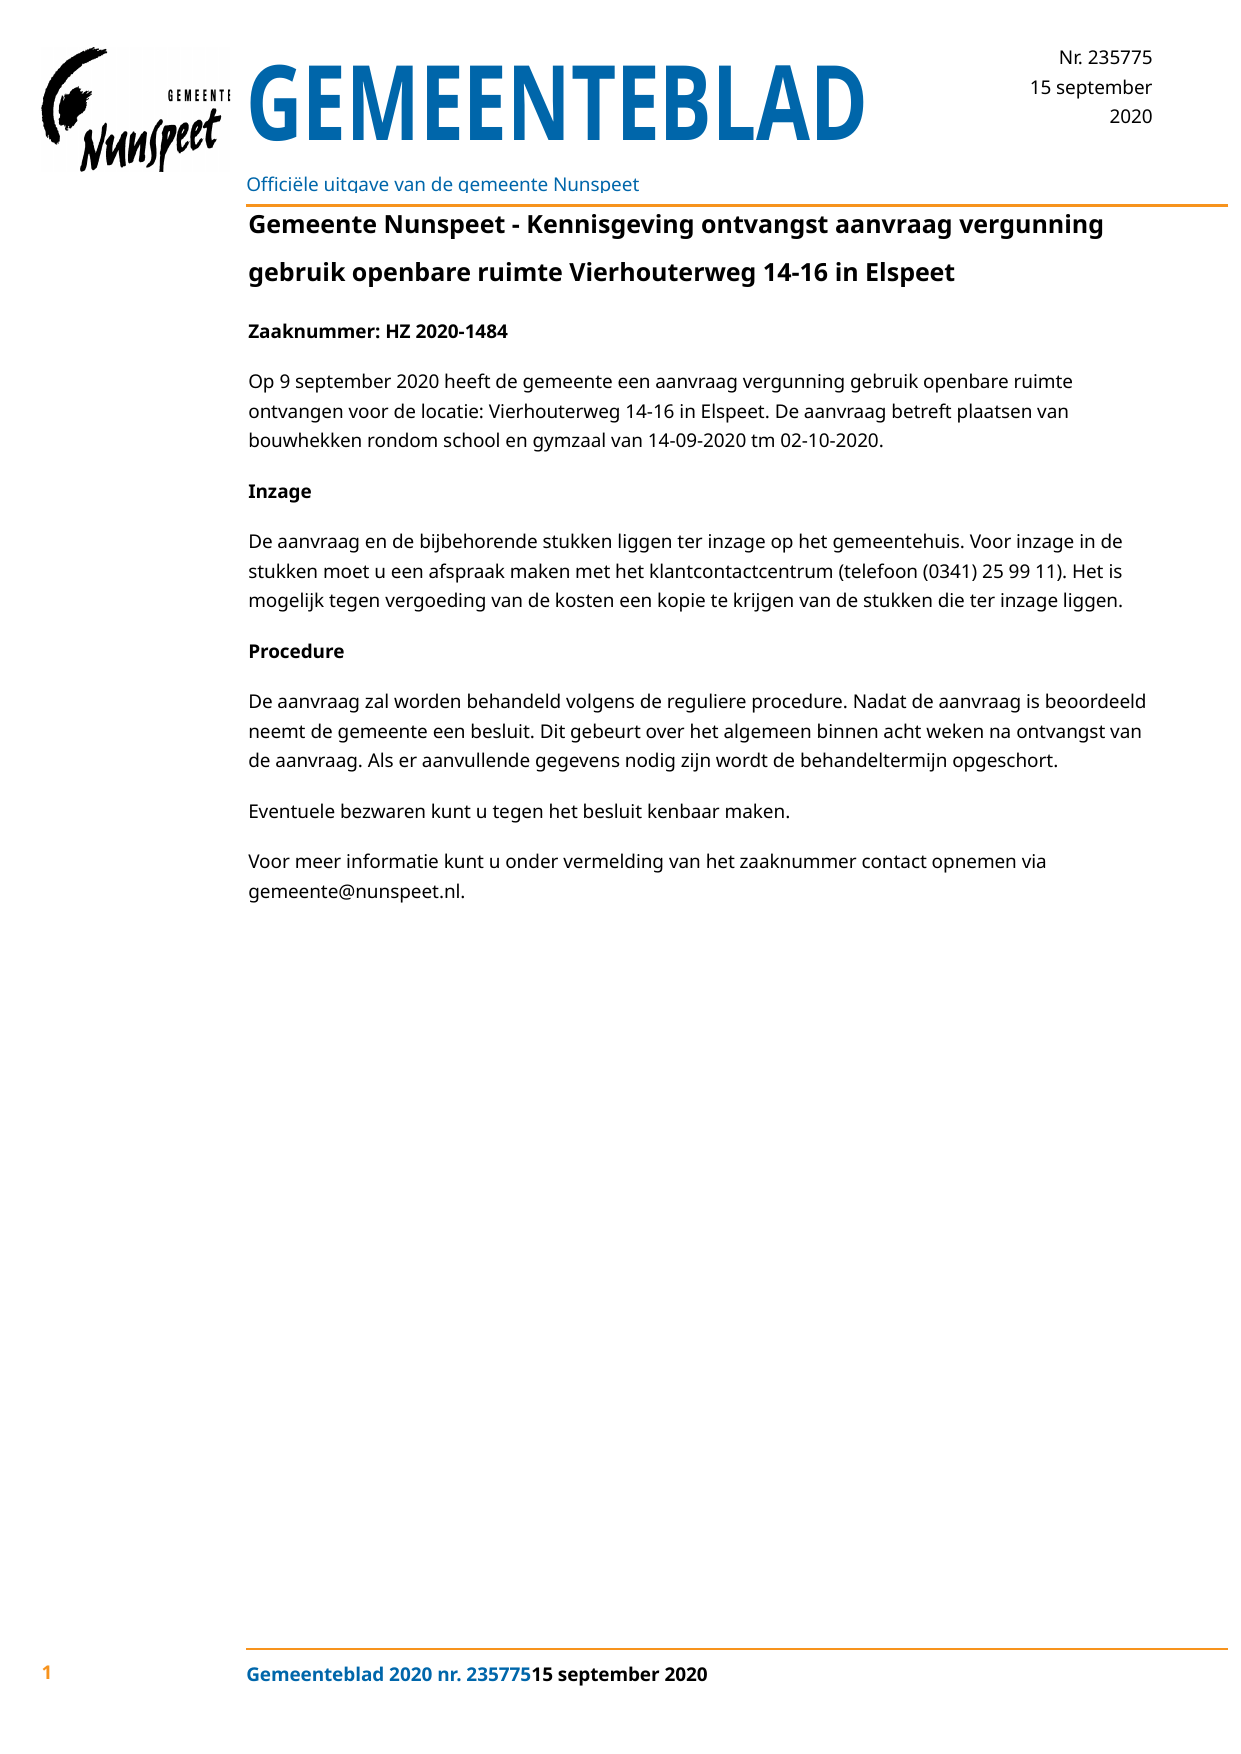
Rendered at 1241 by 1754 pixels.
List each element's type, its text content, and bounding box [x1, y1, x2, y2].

text Eventuele bezwaren kunt u tegen het besluit kenbaar maken. [248, 798, 1152, 824]
text De aanvraag zal worden behandeld volgens de reguliere procedure. Nadat de aanvraag is beoordeeld neemt de gemeente een besluit. Dit gebeurt over het algemeen binnen acht weken na ontvangst van de aanvraag. Als er aanvullende gegevens nodig zijn wordt de behandeltermijn opgeschort. [248, 688, 1152, 773]
text Inzage [248, 478, 1152, 504]
text De aanvraag en de bijbehorende stukken liggen ter inzage op het gemeentehuis. Voor inzage in de stukken moet u een afspraak maken met het klantcontactcentrum (telefoon (0341) 25 99 11). Het is mogelijk tegen vergoeding van de kosten een kopie te krijgen van de stukken die ter inzage liggen. [248, 528, 1152, 613]
text Procedure [248, 638, 1152, 664]
text Voor meer informatie kunt u onder vermelding van het zaaknummer contact opnemen via gemeente@nunspeet.nl. [248, 848, 1152, 904]
text Gemeente Nunspeet - Kennisgeving ontvangst aanvraag vergunning gebruik openbare ruimte Vierhouterweg 14-16 in Elspeet [248, 207, 1152, 288]
text Zaaknummer: HZ 2020-1484 [248, 318, 1152, 344]
picture [41, 47, 231, 172]
text Op 9 september 2020 heeft de gemeente een aanvraag vergunning gebruik openbare ruimte ontvangen voor de locatie: Vierhouterweg 14-16 in Elspeet. De aanvraag betreft plaatsen van bouwhekken rondom school en gymzaal van 14-09-2020 tm 02-10-2020. [248, 368, 1152, 453]
